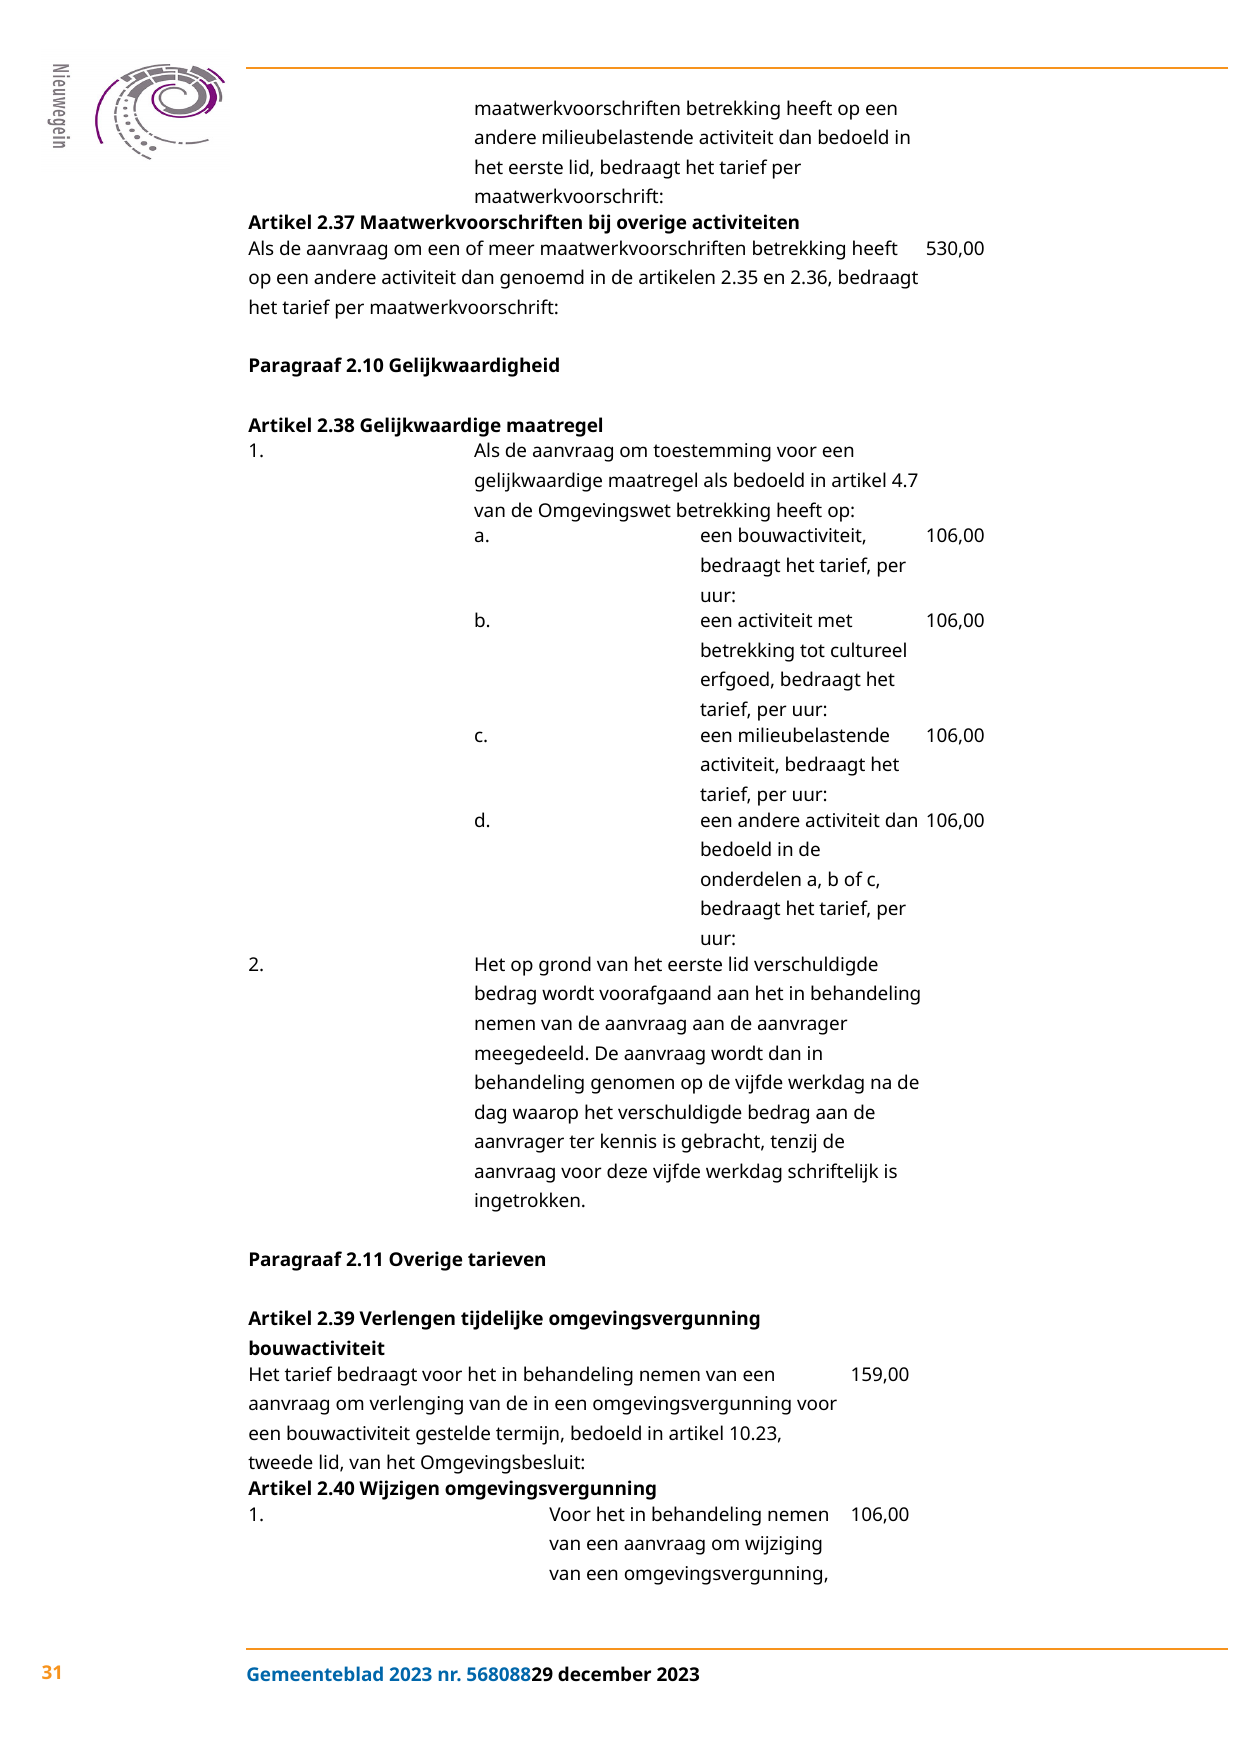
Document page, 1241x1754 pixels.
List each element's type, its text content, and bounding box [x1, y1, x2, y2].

table_cell 159,00 [850, 1361, 1152, 1475]
table_cell Artikel 2.37 Maatwerkvoorschriften bij overige activiteiten [248, 209, 926, 235]
table_cell Voor het in behandeling nemen van een aanvraag om wijziging van een omgevingsvergunning, [549, 1501, 850, 1586]
table_cell een bouwactiviteit, bedraagt het tarief, per uur: [700, 523, 926, 607]
table_cell [248, 95, 474, 209]
table_cell Als de aanvraag om een of meer maatwerkvoorschriften betrekking heeft op een andere activiteit dan genoemd in de artikelen 2.35 en 2.36, bedraagt het tarief per maatwerkvoorschrift: [248, 235, 926, 320]
table_cell 1. [248, 1501, 549, 1586]
table_cell [850, 1475, 1152, 1501]
table_cell 106,00 [926, 807, 1152, 951]
text Paragraaf 2.10 Gelijkwaardigheid [248, 353, 1152, 378]
table_cell [248, 722, 474, 807]
table_cell 1. [248, 438, 474, 523]
table_cell 106,00 [926, 608, 1152, 722]
table_cell [248, 807, 474, 951]
table_cell 106,00 [926, 523, 1152, 607]
table_cell een activiteit met betrekking tot cultureel erfgoed, bedraagt het tarief, per uur: [700, 608, 926, 722]
table_cell maatwerkvoorschriften betrekking heeft op een andere milieubelastende activiteit dan bedoeld in het eerste lid, bedraagt het tarief per maatwerkvoorschrift: [474, 95, 926, 209]
table_header Artikel 2.39 Verlengen tijdelijke omgevingsvergunning bouwactiviteit [248, 1305, 850, 1361]
table_cell een andere activiteit dan bedoeld in de onderdelen a, b of c, bedraagt het tarief, per uur: [700, 807, 926, 951]
table_cell Het tarief bedraagt voor het in behandeling nemen van een aanvraag om verlenging van de in een omgevingsvergunning voor een bouwactiviteit gestelde termijn, bedoeld in artikel 10.23, tweede lid, van het Omgevingsbesluit: [248, 1361, 850, 1475]
table_cell d. [474, 807, 700, 951]
table_cell Als de aanvraag om toestemming voor een gelijkwaardige maatregel als bedoeld in artikel 4.7 van de Omgevingswet betrekking heeft op: [474, 438, 926, 523]
table_cell [926, 438, 1152, 523]
table_header [850, 1305, 1152, 1361]
table_header Artikel 2.38 Gelijkwaardige maatregel [248, 412, 926, 438]
table_cell a. [474, 523, 700, 607]
table_cell c. [474, 722, 700, 807]
table_cell 2. [248, 951, 474, 1213]
text Paragraaf 2.11 Overige tarieven [248, 1246, 1152, 1272]
table_cell [926, 95, 1152, 209]
table_cell een milieubelastende activiteit, bedraagt het tarief, per uur: [700, 722, 926, 807]
table_cell [926, 209, 1152, 235]
table_cell [248, 523, 474, 607]
table_cell b. [474, 608, 700, 722]
table_cell Artikel 2.40 Wijzigen omgevingsvergunning [248, 1475, 850, 1501]
table_cell [248, 608, 474, 722]
table_cell Het op grond van het eerste lid verschuldigde bedrag wordt voorafgaand aan het in behandeling nemen van de aanvraag aan de aanvrager meegedeeld. De aanvraag wordt dan in behandeling genomen op de vijfde werkdag na de dag waarop het verschuldigde bedrag aan de aanvrager ter kennis is gebracht, tenzij de aanvraag voor deze vijfde werkdag schriftelijk is ingetrokken. [474, 951, 926, 1213]
table_cell 530,00 [926, 235, 1152, 320]
table_cell 106,00 [850, 1501, 1152, 1586]
picture [41, 47, 231, 172]
table_cell 106,00 [926, 722, 1152, 807]
table_cell [926, 951, 1152, 1213]
table_header [926, 412, 1152, 438]
